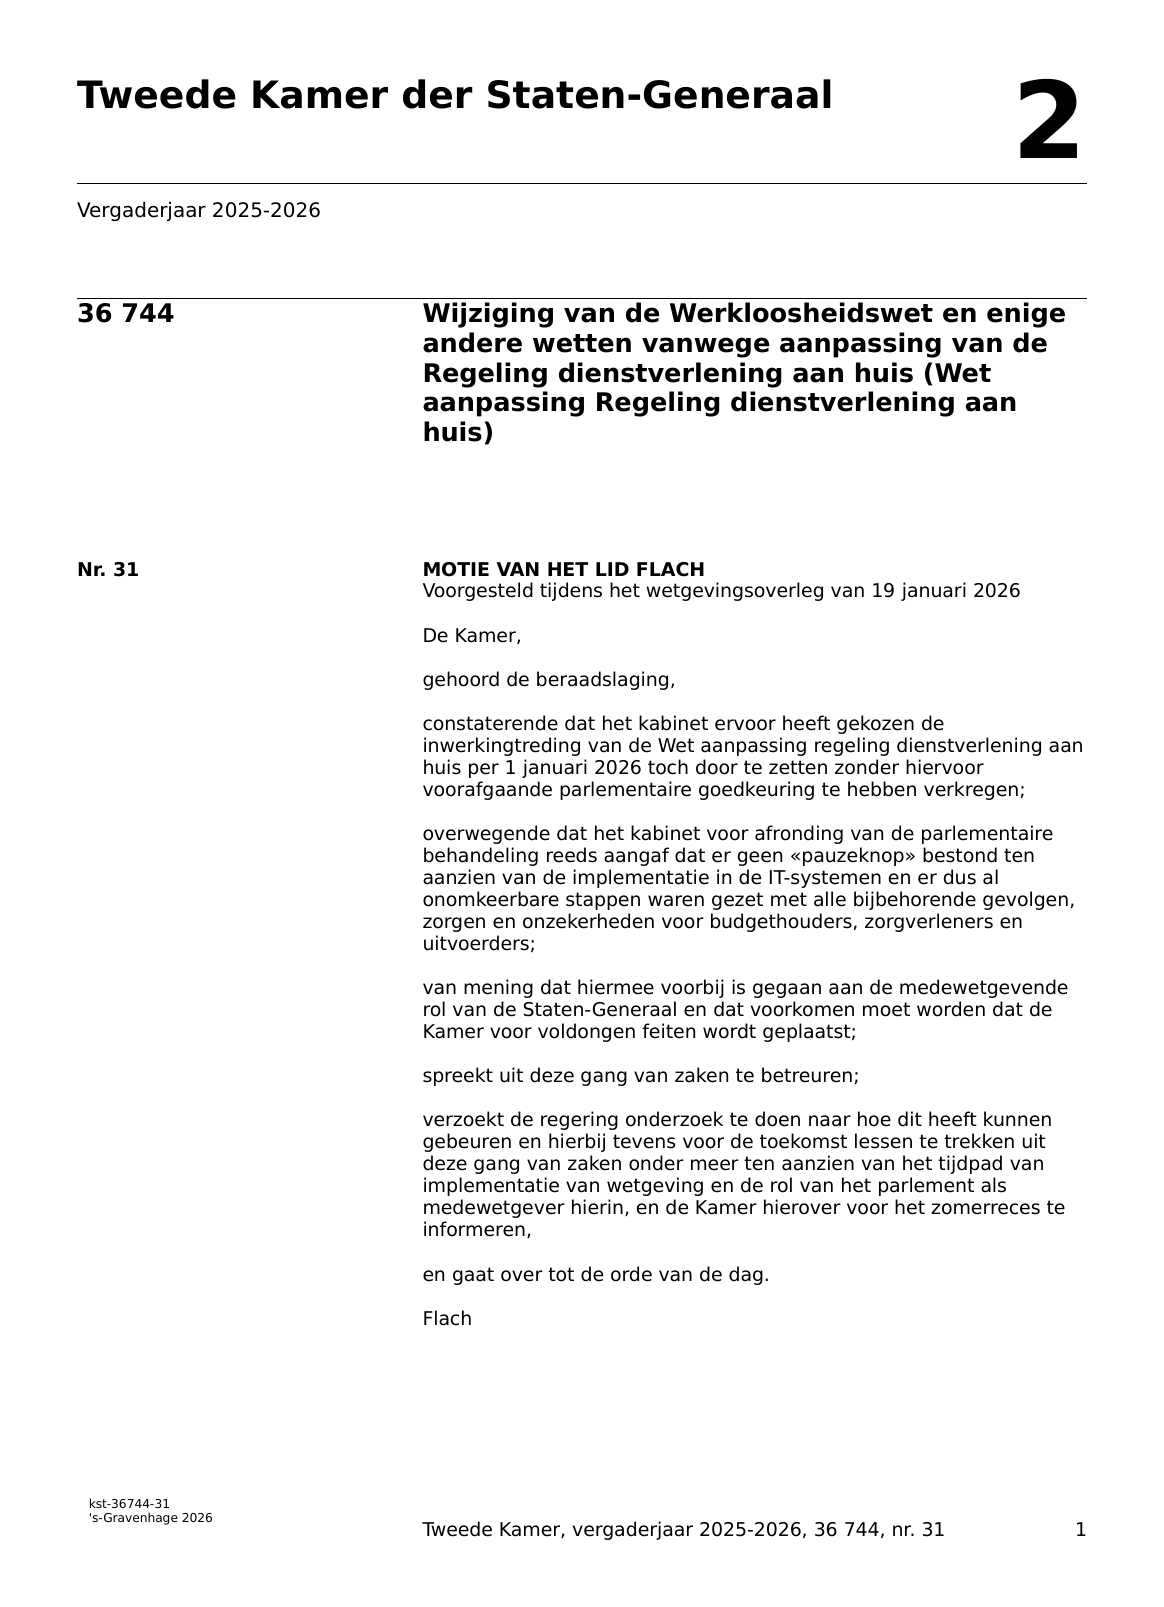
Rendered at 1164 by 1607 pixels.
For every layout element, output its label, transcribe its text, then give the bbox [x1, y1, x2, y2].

table_cell Vergaderjaar 2025-2026 [77, 184, 1087, 298]
text Voorgesteld tijdens het wetgevingsoverleg van 19 januari 2026 [422, 580, 1087, 602]
table_header Tweede Kamer der Staten-Generaal [77, 59, 886, 183]
text constaterende dat het kabinet ervoor heeft gekozen de inwerkingtreding van de Wet aanpassing regeling dienstverlening aan huis per 1 januari 2026 toch door te zetten zonder hiervoor voorafgaande parlementaire goedkeuring te hebben verkregen; [422, 713, 1087, 801]
text gehoord de beraadslaging, [422, 669, 1087, 691]
text verzoekt de regering onderzoek te doen naar hoe dit heeft kunnen gebeuren en hierbij tevens voor de toekomst lessen te trekken uit deze gang van zaken onder meer ten aanzien van het tijdpad van implementatie van wetgeving en de rol van het parlement als medewetgever hierin, en de Kamer hierover voor het zomerreces te informeren, [422, 1109, 1087, 1241]
text spreekt uit deze gang van zaken te betreuren; [422, 1065, 1087, 1087]
table_header 2 [886, 59, 1087, 183]
text van mening dat hiermee voorbij is gegaan aan de medewetgevende rol van de Staten-Generaal en dat voorkomen moet worden dat de Kamer voor voldongen feiten wordt geplaatst; [422, 977, 1087, 1043]
text Flach [422, 1308, 1087, 1329]
text De Kamer, [422, 624, 1087, 647]
text en gaat over tot de orde van de dag. [422, 1263, 1087, 1285]
text 's-Gravenhage 2026 [88, 1511, 323, 1525]
subtitle Nr. 31 MOTIE VAN HET LID FLACH [77, 558, 1087, 580]
text kst-36744-31 [88, 1497, 323, 1511]
subtitle 36 744 Wijziging van de Werkloosheidswet en enige andere wetten vanwege aanpassing van de Regeling dienstverlening aan huis (Wet aanpassing Regeling dienstverlening aan huis) [77, 299, 1087, 447]
text overwegende dat het kabinet voor afronding van de parlementaire behandeling reeds aangaf dat er geen «pauzeknop» bestond ten aanzien van de implementatie in de IT-systemen en er dus al onomkeerbare stappen waren gezet met alle bijbehorende gevolgen, zorgen en onzekerheden voor budgethouders, zorgverleners en uitvoerders; [422, 823, 1087, 955]
